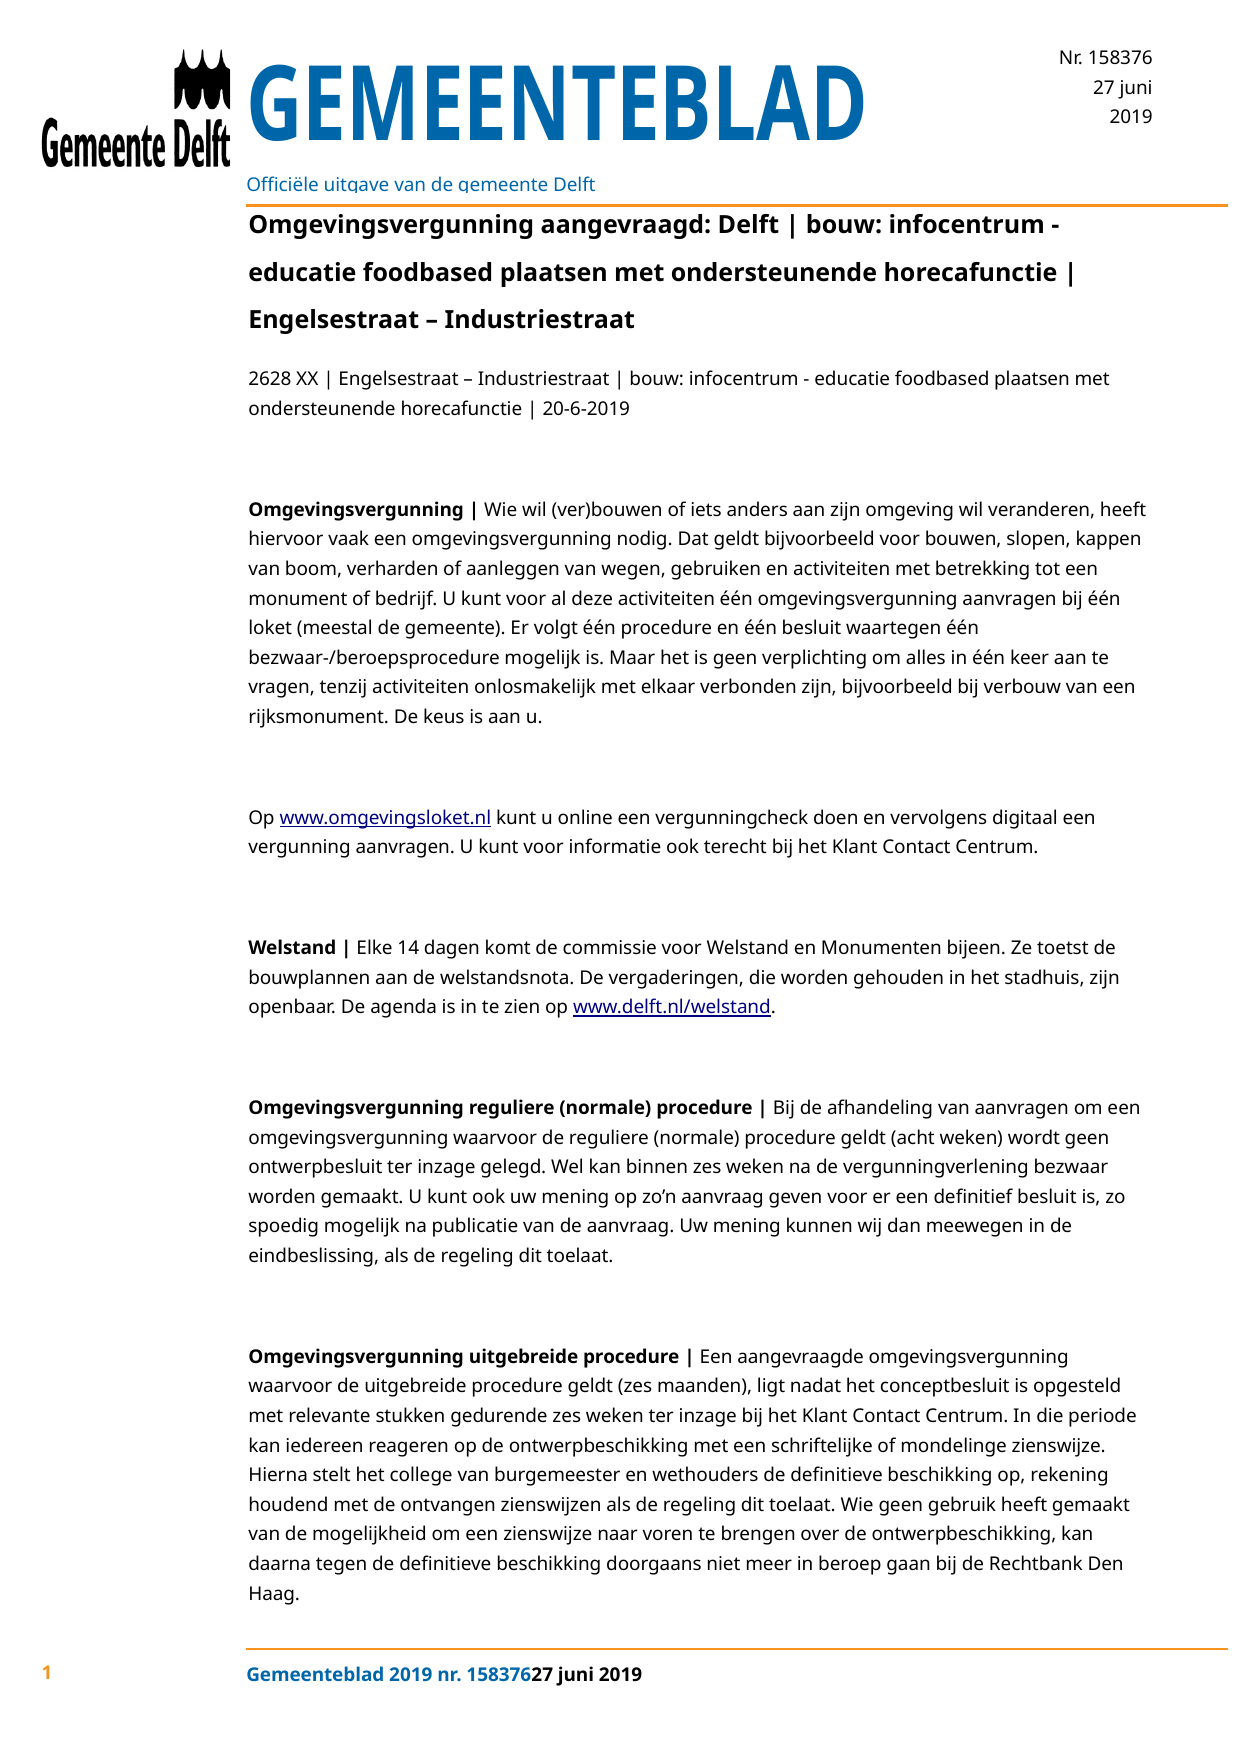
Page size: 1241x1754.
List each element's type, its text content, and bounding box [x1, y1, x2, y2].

text Omgevingsvergunning | Wie wil (ver)bouwen of iets anders aan zijn omgeving wil veranderen, heeft hiervoor vaak een omgevingsvergunning nodig. Dat geldt bijvoorbeeld voor bouwen, slopen, kappen van boom, verharden of aanleggen van wegen, gebruiken en activiteiten met betrekking tot een monument of bedrijf. U kunt voor al deze activiteiten één omgevingsvergunning aanvragen bij één loket (meestal de gemeente). Er volgt één procedure en één besluit waartegen één bezwaar-/beroepsprocedure mogelijk is. Maar het is geen verplichting om alles in één keer aan te vragen, tenzij activiteiten onlosmakelijk met elkaar verbonden zijn, bijvoorbeeld bij verbouw van een rijksmonument. De keus is aan u. [248, 496, 1152, 729]
text Omgevingsvergunning aangevraagd: Delft | bouw: infocentrum - educatie foodbased plaatsen met ondersteunende horecafunctie | Engelsestraat – Industriestraat [248, 207, 1152, 336]
text Welstand | Elke 14 dagen komt de commissie voor Welstand en Monumenten bijeen. Ze toetst de bouwplannen aan de welstandsnota. De vergaderingen, die worden gehouden in het stadhuis, zijn openbaar. De agenda is in te zien op www.delft.nl/welstand. [248, 934, 1152, 1019]
picture [41, 47, 231, 172]
text Omgevingsvergunning uitgebreide procedure | Een aangevraagde omgevingsvergunning waarvoor de uitgebreide procedure geldt (zes maanden), ligt nadat het conceptbesluit is opgesteld met relevante stukken gedurende zes weken ter inzage bij het Klant Contact Centrum. In die periode kan iedereen reageren op de ontwerpbeschikking met een schriftelijke of mondelinge zienswijze. Hierna stelt het college van burgemeester en wethouders de definitieve beschikking op, rekening houdend met de ontvangen zienswijzen als de regeling dit toelaat. Wie geen gebruik heeft gemaakt van de mogelijkheid om een zienswijze naar voren te brengen over de ontwerpbeschikking, kan daarna tegen de definitieve beschikking doorgaans niet meer in beroep gaan bij de Rechtbank Den Haag. [248, 1343, 1152, 1605]
text Op www.omgevingsloket.nl kunt u online een vergunningcheck doen en vervolgens digitaal een vergunning aanvragen. U kunt voor informatie ook terecht bij het Klant Contact Centrum. [248, 804, 1152, 859]
text 2628 XX | Engelsestraat – Industriestraat | bouw: infocentrum - educatie foodbased plaatsen met ondersteunende horecafunctie | 20-6-2019 [248, 366, 1152, 421]
text Omgevingsvergunning reguliere (normale) procedure | Bij de afhandeling van aanvragen om een omgevingsvergunning waarvoor de reguliere (normale) procedure geldt (acht weken) wordt geen ontwerpbesluit ter inzage gelegd. Wel kan binnen zes weken na de vergunningverlening bezwaar worden gemaakt. U kunt ook uw mening op zo’n aanvraag geven voor er een definitief besluit is, zo spoedig mogelijk na publicatie van de aanvraag. Uw mening kunnen wij dan meewegen in de eindbeslissing, als de regeling dit toelaat. [248, 1094, 1152, 1268]
